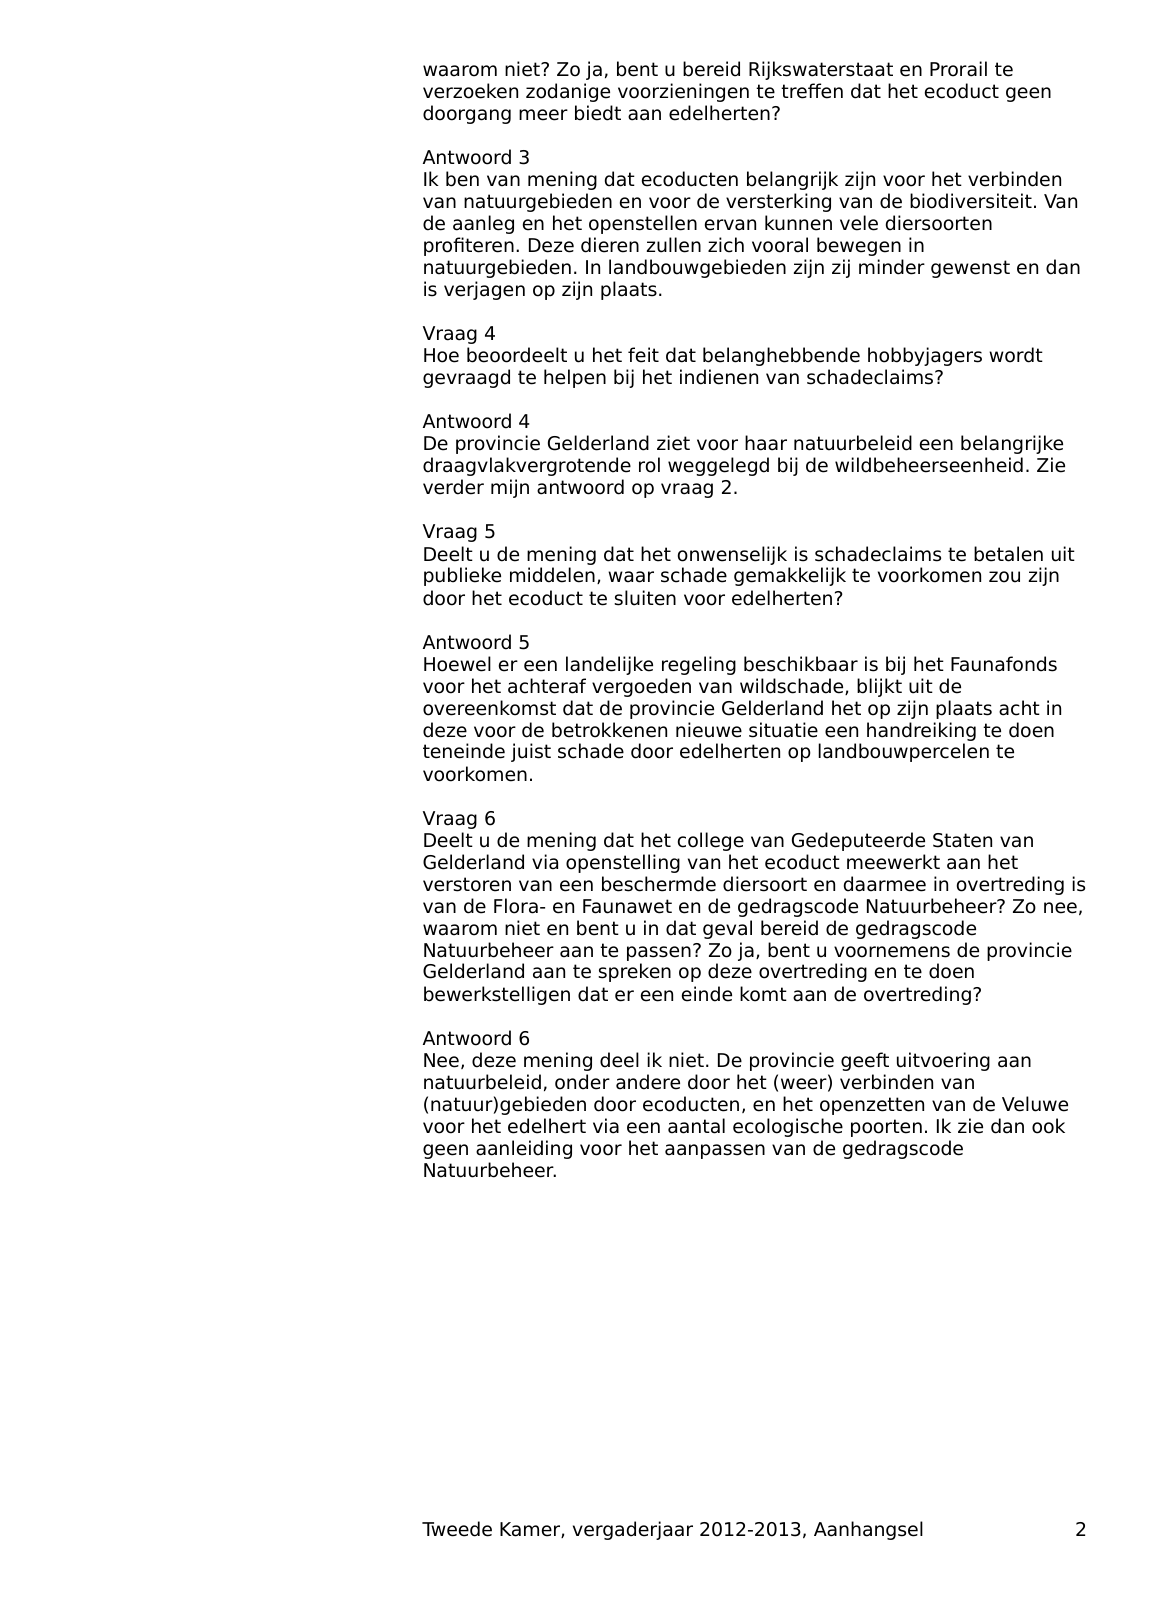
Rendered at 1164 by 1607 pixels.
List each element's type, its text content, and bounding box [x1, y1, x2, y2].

text Hoewel er een landelijke regeling beschikbaar is bij het Faunafonds voor het achteraf vergoeden van wildschade, blijkt uit de overeenkomst dat de provincie Gelderland het op zijn plaats acht in deze voor de betrokkenen nieuwe situatie een handreiking te doen teneinde juist schade door edelherten op landbouwpercelen te voorkomen. [422, 653, 1087, 785]
text De provincie Gelderland ziet voor haar natuurbeleid een belangrijke draagvlakvergrotende rol weggelegd bij de wildbeheerseenheid. Zie verder mijn antwoord op vraag 2. [422, 433, 1087, 499]
text Vraag 4 [422, 323, 1087, 345]
text Ik ben van mening dat ecoducten belangrijk zijn voor het verbinden van natuurgebieden en voor de versterking van de biodiversiteit. Van de aanleg en het openstellen ervan kunnen vele diersoorten profiteren. Deze dieren zullen zich vooral bewegen in natuurgebieden. In landbouwgebieden zijn zij minder gewenst en dan is verjagen op zijn plaats. [422, 169, 1087, 301]
text Vraag 5 [422, 521, 1087, 543]
text Antwoord 4 [422, 411, 1087, 433]
text Nee, deze mening deel ik niet. De provincie geeft uitvoering aan natuurbeleid, onder andere door het (weer) verbinden van (natuur)gebieden door ecoducten, en het openzetten van de Veluwe voor het edelhert via een aantal ecologische poorten. Ik zie dan ook geen aanleiding voor het aanpassen van de gedragscode Natuurbeheer. [422, 1049, 1087, 1181]
text Antwoord 6 [422, 1028, 1087, 1049]
text Deelt u de mening dat het onwenselijk is schadeclaims te betalen uit publieke middelen, waar schade gemakkelijk te voorkomen zou zijn door het ecoduct te sluiten voor edelherten? [422, 543, 1087, 609]
text Deelt u de mening dat het college van Gedeputeerde Staten van Gelderland via openstelling van het ecoduct meewerkt aan het verstoren van een beschermde diersoort en daarmee in overtreding is van de Flora- en Faunawet en de gedragscode Natuurbeheer? Zo nee, waarom niet en bent u in dat geval bereid de gedragscode Natuurbeheer aan te passen? Zo ja, bent u voornemens de provincie Gelderland aan te spreken op deze overtreding en te doen bewerkstelligen dat er een einde komt aan de overtreding? [422, 829, 1087, 1005]
text waarom niet? Zo ja, bent u bereid Rijkswaterstaat en Prorail te verzoeken zodanige voorzieningen te treffen dat het ecoduct geen doorgang meer biedt aan edelherten? [422, 59, 1087, 125]
text Antwoord 3 [422, 147, 1087, 169]
text Antwoord 5 [422, 632, 1087, 653]
text Hoe beoordeelt u het feit dat belanghebbende hobbyjagers wordt gevraagd te helpen bij het indienen van schadeclaims? [422, 345, 1087, 389]
text Vraag 6 [422, 808, 1087, 829]
